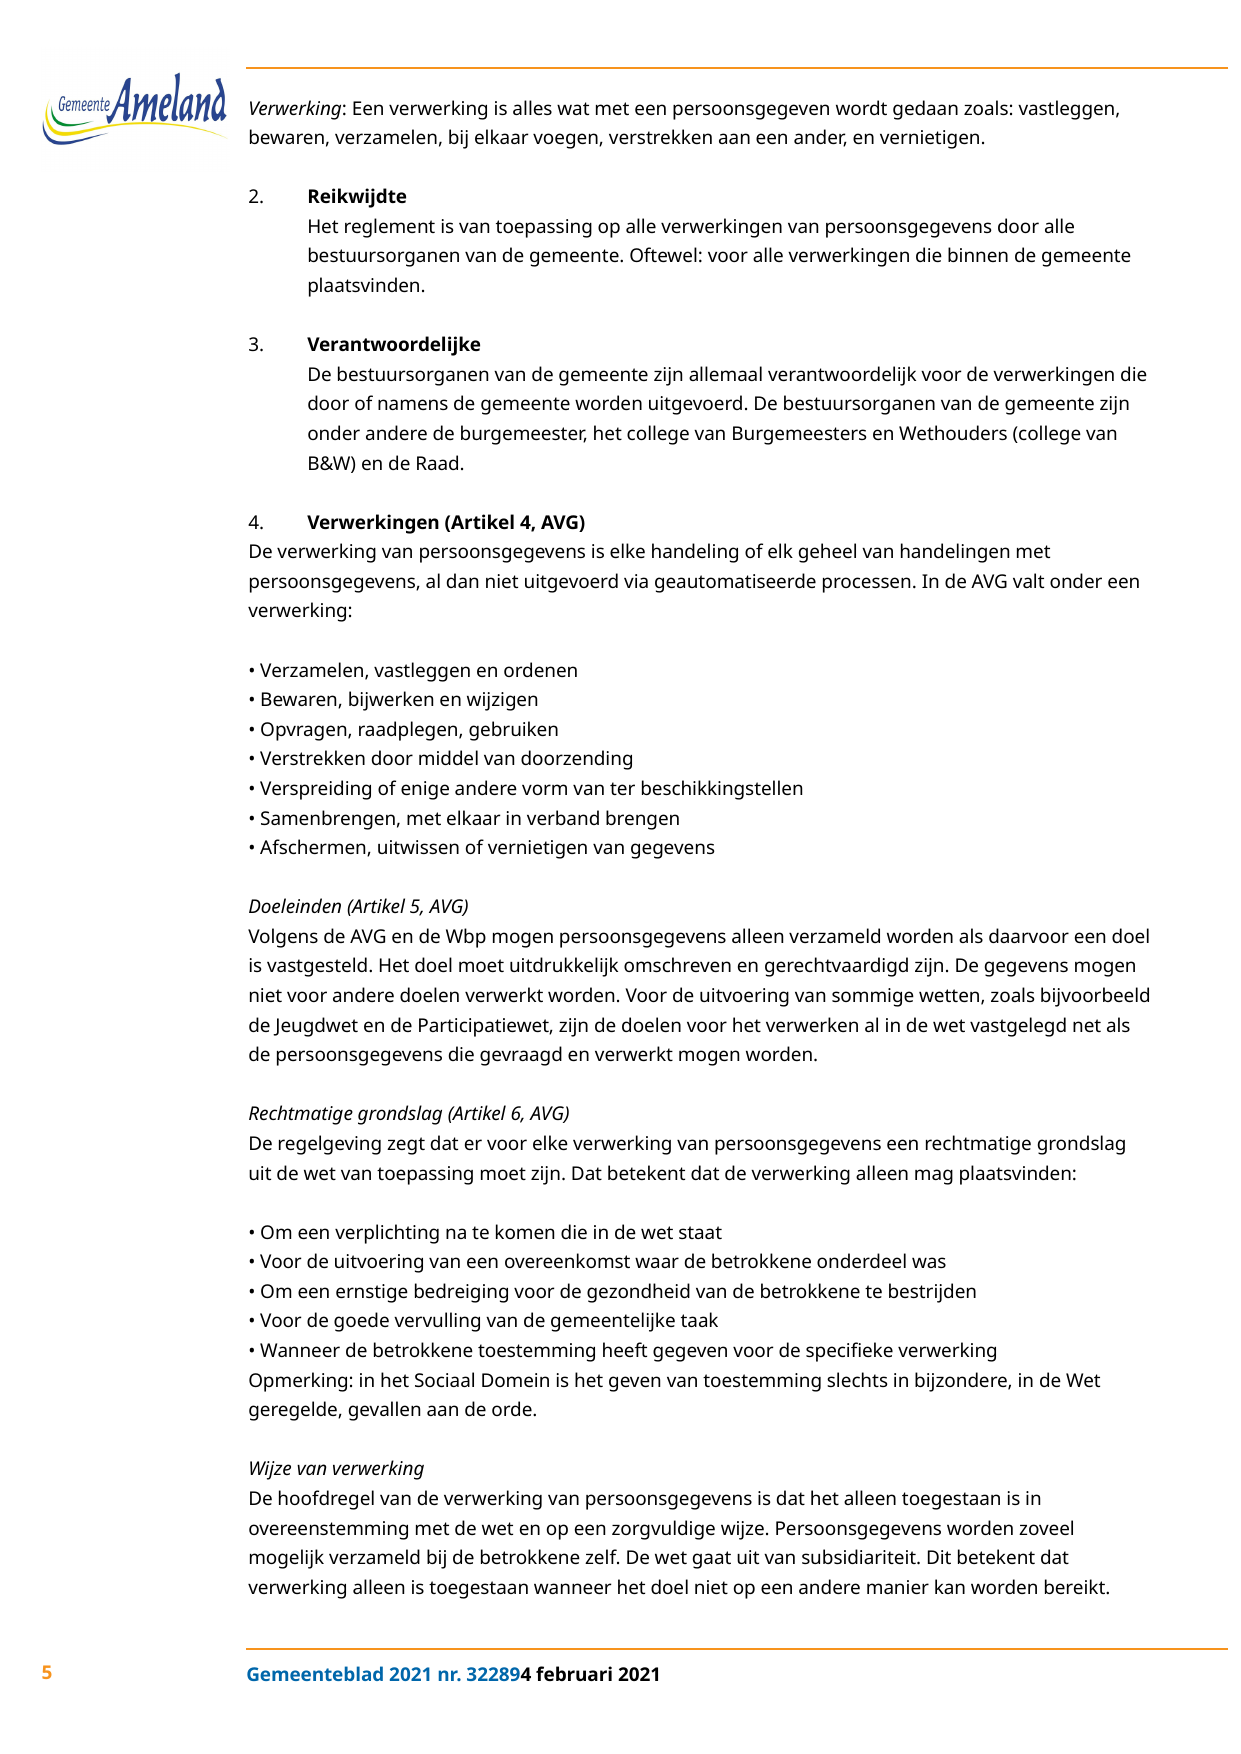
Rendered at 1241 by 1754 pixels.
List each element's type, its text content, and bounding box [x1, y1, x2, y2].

text De verwerking van persoonsgegevens is elke handeling of elk geheel van handelingen met persoonsgegevens, al dan niet uitgevoerd via geautomatiseerde processen. In de AVG valt onder een verwerking: [248, 538, 1152, 623]
list Het reglement is van toepassing op alle verwerkingen van persoonsgegevens door alle bestuursorganen van de gemeente. Oftewel: voor alle verwerkingen die binnen de gemeente plaatsvinden. [248, 213, 1152, 298]
text Wijze van verwerking [248, 1456, 1152, 1481]
list Reikwijdte [248, 183, 1152, 209]
text • Verzamelen, vastleggen en ordenen [248, 657, 1152, 683]
text Volgens de AVG en de Wbp mogen persoonsgegevens alleen verzameld worden als daarvoor een doel is vastgesteld. Het doel moet uitdrukkelijk omschreven en gerechtvaardigd zijn. De gegevens mogen niet voor andere doelen verwerkt worden. Voor de uitvoering van sommige wetten, zoals bijvoorbeeld de Jeugdwet en de Participatiewet, zijn de doelen voor het verwerken al in de wet vastgelegd net als de persoonsgegevens die gevraagd en verwerkt mogen worden. [248, 923, 1152, 1067]
text • Voor de goede vervulling van de gemeentelijke taak [248, 1308, 1152, 1333]
text • Afschermen, uitwissen of vernietigen van gegevens [248, 834, 1152, 860]
list De bestuursorganen van de gemeente zijn allemaal verantwoordelijk voor de verwerkingen die door of namens de gemeente worden uitgevoerd. De bestuursorganen van de gemeente zijn onder andere de burgemeester, het college van Burgemeesters en Wethouders (college van B&W) en de Raad. [248, 361, 1152, 476]
text Doeleinden (Artikel 5, AVG) [248, 893, 1152, 919]
text • Verspreiding of enige andere vorm van ter beschikkingstellen [248, 775, 1152, 801]
text De hoofdregel van de verwerking van persoonsgegevens is dat het alleen toegestaan is in overeenstemming met de wet en op een zorgvuldige wijze. Persoonsgegevens worden zoveel mogelijk verzameld bij de betrokkene zelf. De wet gaat uit van subsidiariteit. Dit betekent dat verwerking alleen is toegestaan wanneer het doel niet op een andere manier kan worden bereikt. [248, 1485, 1152, 1600]
text Verwerking: Een verwerking is alles wat met een persoonsgegeven wordt gedaan zoals: vastleggen, bewaren, verzamelen, bij elkaar voegen, verstrekken aan een ander, en vernietigen. [248, 95, 1152, 150]
text Rechtmatige grondslag (Artikel 6, AVG) [248, 1101, 1152, 1126]
text • Samenbrengen, met elkaar in verband brengen [248, 805, 1152, 831]
text • Verstrekken door middel van doorzending [248, 746, 1152, 771]
text • Om een verplichting na te komen die in de wet staat [248, 1219, 1152, 1245]
text Opmerking: in het Sociaal Domein is het geven van toestemming slechts in bijzondere, in de Wet geregelde, gevallen aan de orde. [248, 1367, 1152, 1422]
text • Opvragen, raadplegen, gebruiken [248, 716, 1152, 742]
list Verantwoordelijke [248, 331, 1152, 357]
list Verwerkingen (Artikel 4, AVG) [248, 509, 1152, 535]
text • Bewaren, bijwerken en wijzigen [248, 686, 1152, 712]
text De regelgeving zegt dat er voor elke verwerking van persoonsgegevens een rechtmatige grondslag uit de wet van toepassing moet zijn. Dat betekent dat de verwerking alleen mag plaatsvinden: [248, 1130, 1152, 1186]
text • Wanneer de betrokkene toestemming heeft gegeven voor de specifieke verwerking [248, 1337, 1152, 1363]
picture [41, 47, 231, 172]
text • Voor de uitvoering van een overeenkomst waar de betrokkene onderdeel was [248, 1248, 1152, 1274]
text • Om een ernstige bedreiging voor de gezondheid van de betrokkene te bestrijden [248, 1278, 1152, 1304]
